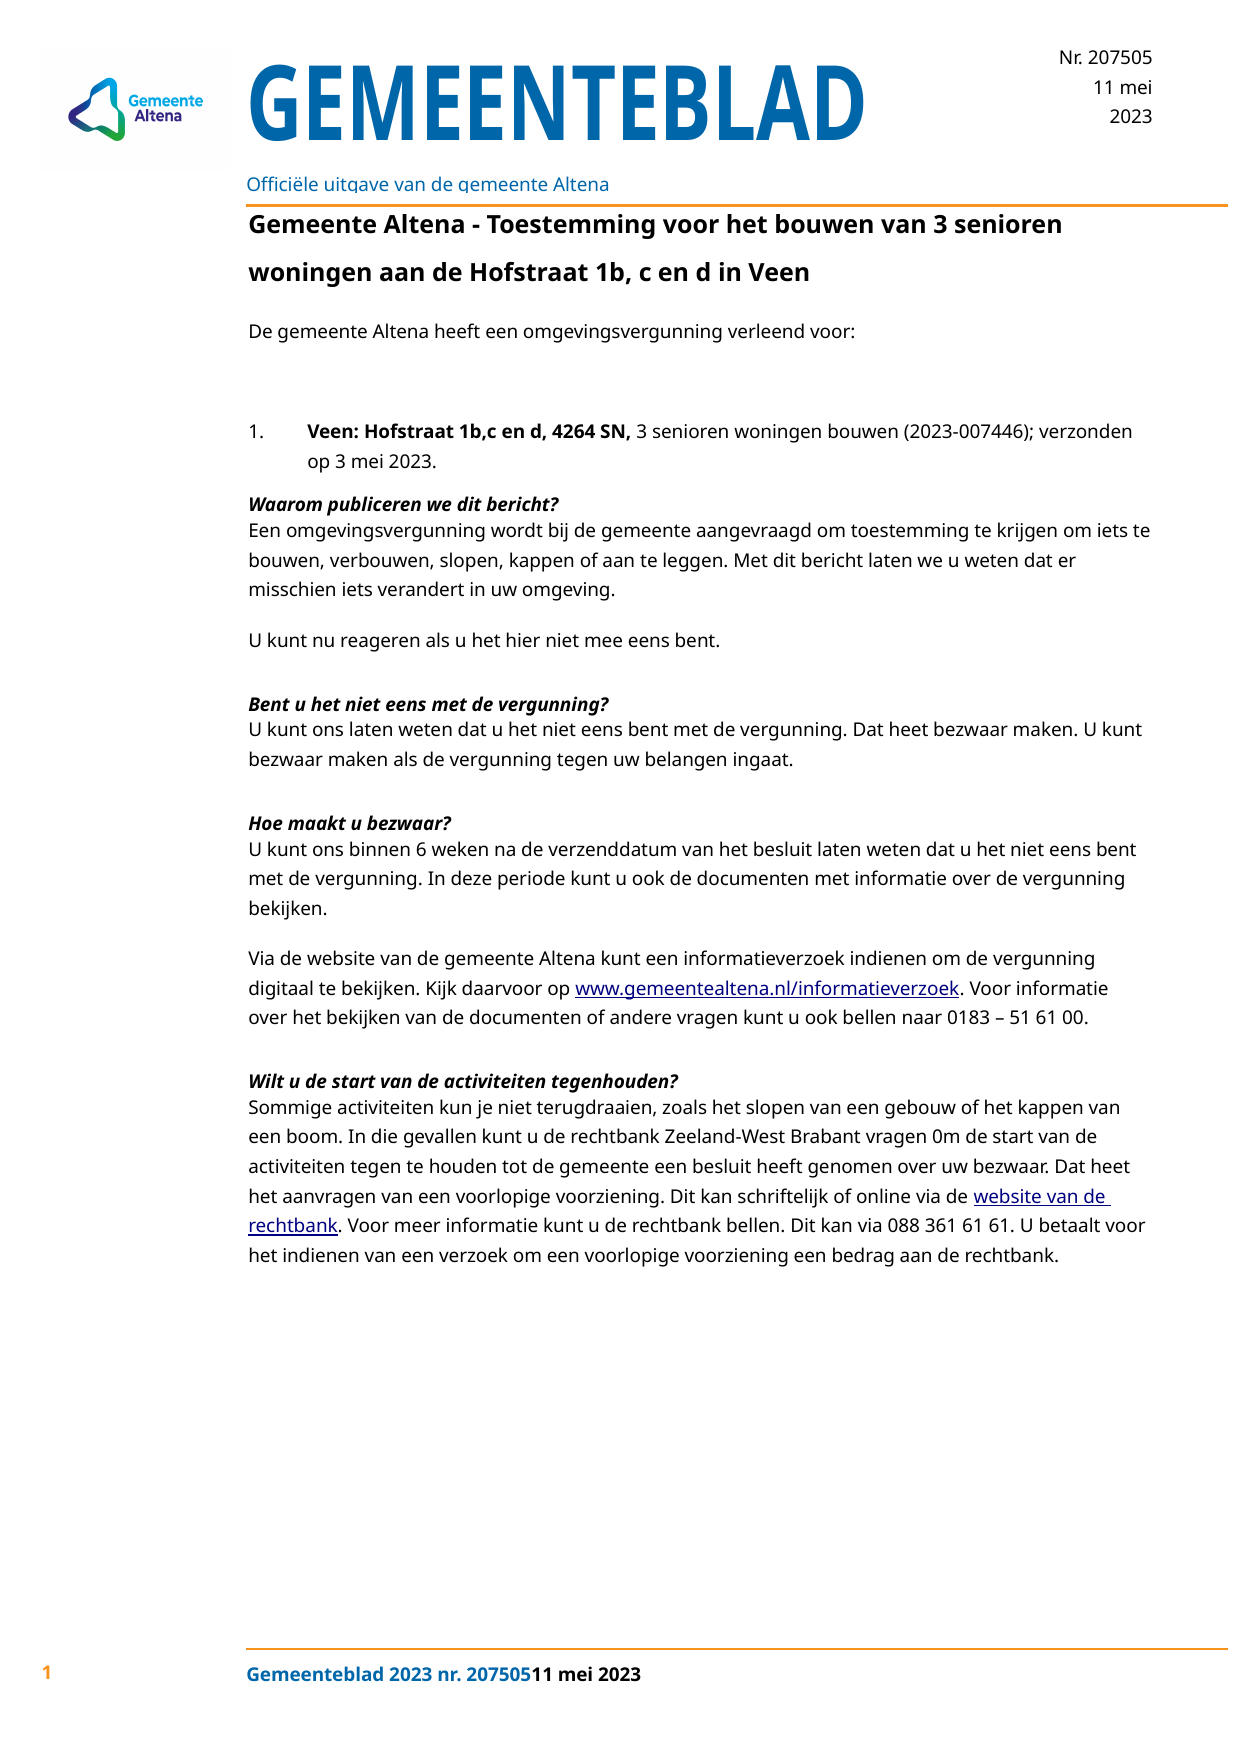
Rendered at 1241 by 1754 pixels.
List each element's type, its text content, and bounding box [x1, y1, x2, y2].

text De gemeente Altena heeft een omgevingsvergunning verleend voor: [248, 318, 1152, 344]
text Sommige activiteiten kun je niet terugdraaien, zoals het slopen van een gebouw of het kappen van een boom. In die gevallen kunt u de rechtbank Zeeland-West Brabant vragen 0m de start van de activiteiten tegen te houden tot de gemeente een besluit heeft genomen over uw bezwaar. Dat heet het aanvragen van een voorlopige voorziening. Dit kan schriftelijk of online via de website van de rechtbank. Voor meer informatie kunt u de rechtbank bellen. Dit kan via 088 361 61 61. U betaalt voor het indienen van een verzoek om een voorlopige voorziening een bedrag aan de rechtbank. [248, 1094, 1152, 1268]
text Waarom publiceren we dit bericht? [248, 491, 1152, 517]
text U kunt ons laten weten dat u het niet eens bent met de vergunning. Dat heet bezwaar maken. U kunt bezwaar maken als de vergunning tegen uw belangen ingaat. [248, 716, 1152, 772]
list Veen: Hofstraat 1b,c en d, 4264 SN, 3 senioren woningen bouwen (2023-007446); verzonden op 3 mei 2023. [248, 419, 1152, 474]
text U kunt ons binnen 6 weken na de verzenddatum van het besluit laten weten dat u het niet eens bent met de vergunning. In deze periode kunt u ook de documenten met informatie over de vergunning bekijken. [248, 836, 1152, 921]
text Bent u het niet eens met de vergunning? [248, 691, 1152, 716]
text U kunt nu reageren als u het hier niet mee eens bent. [248, 627, 1152, 652]
text Via de website van de gemeente Altena kunt een informatieverzoek indienen om de vergunning digitaal te bekijken. Kijk daarvoor op www.gemeentealtena.nl/informatieverzoek. Voor informatie over het bekijken van de documenten of andere vragen kunt u ook bellen naar 0183 – 51 61 00. [248, 945, 1152, 1030]
text Gemeente Altena - Toestemming voor het bouwen van 3 senioren woningen aan de Hofstraat 1b, c en d in Veen [248, 207, 1152, 288]
text Hoe maakt u bezwaar? [248, 810, 1152, 836]
picture [41, 47, 231, 172]
text Wilt u de start van de activiteiten tegenhouden? [248, 1068, 1152, 1094]
text Een omgevingsvergunning wordt bij de gemeente aangevraagd om toestemming te krijgen om iets te bouwen, verbouwen, slopen, kappen of aan te leggen. Met dit bericht laten we u weten dat er misschien iets verandert in uw omgeving. [248, 517, 1152, 602]
